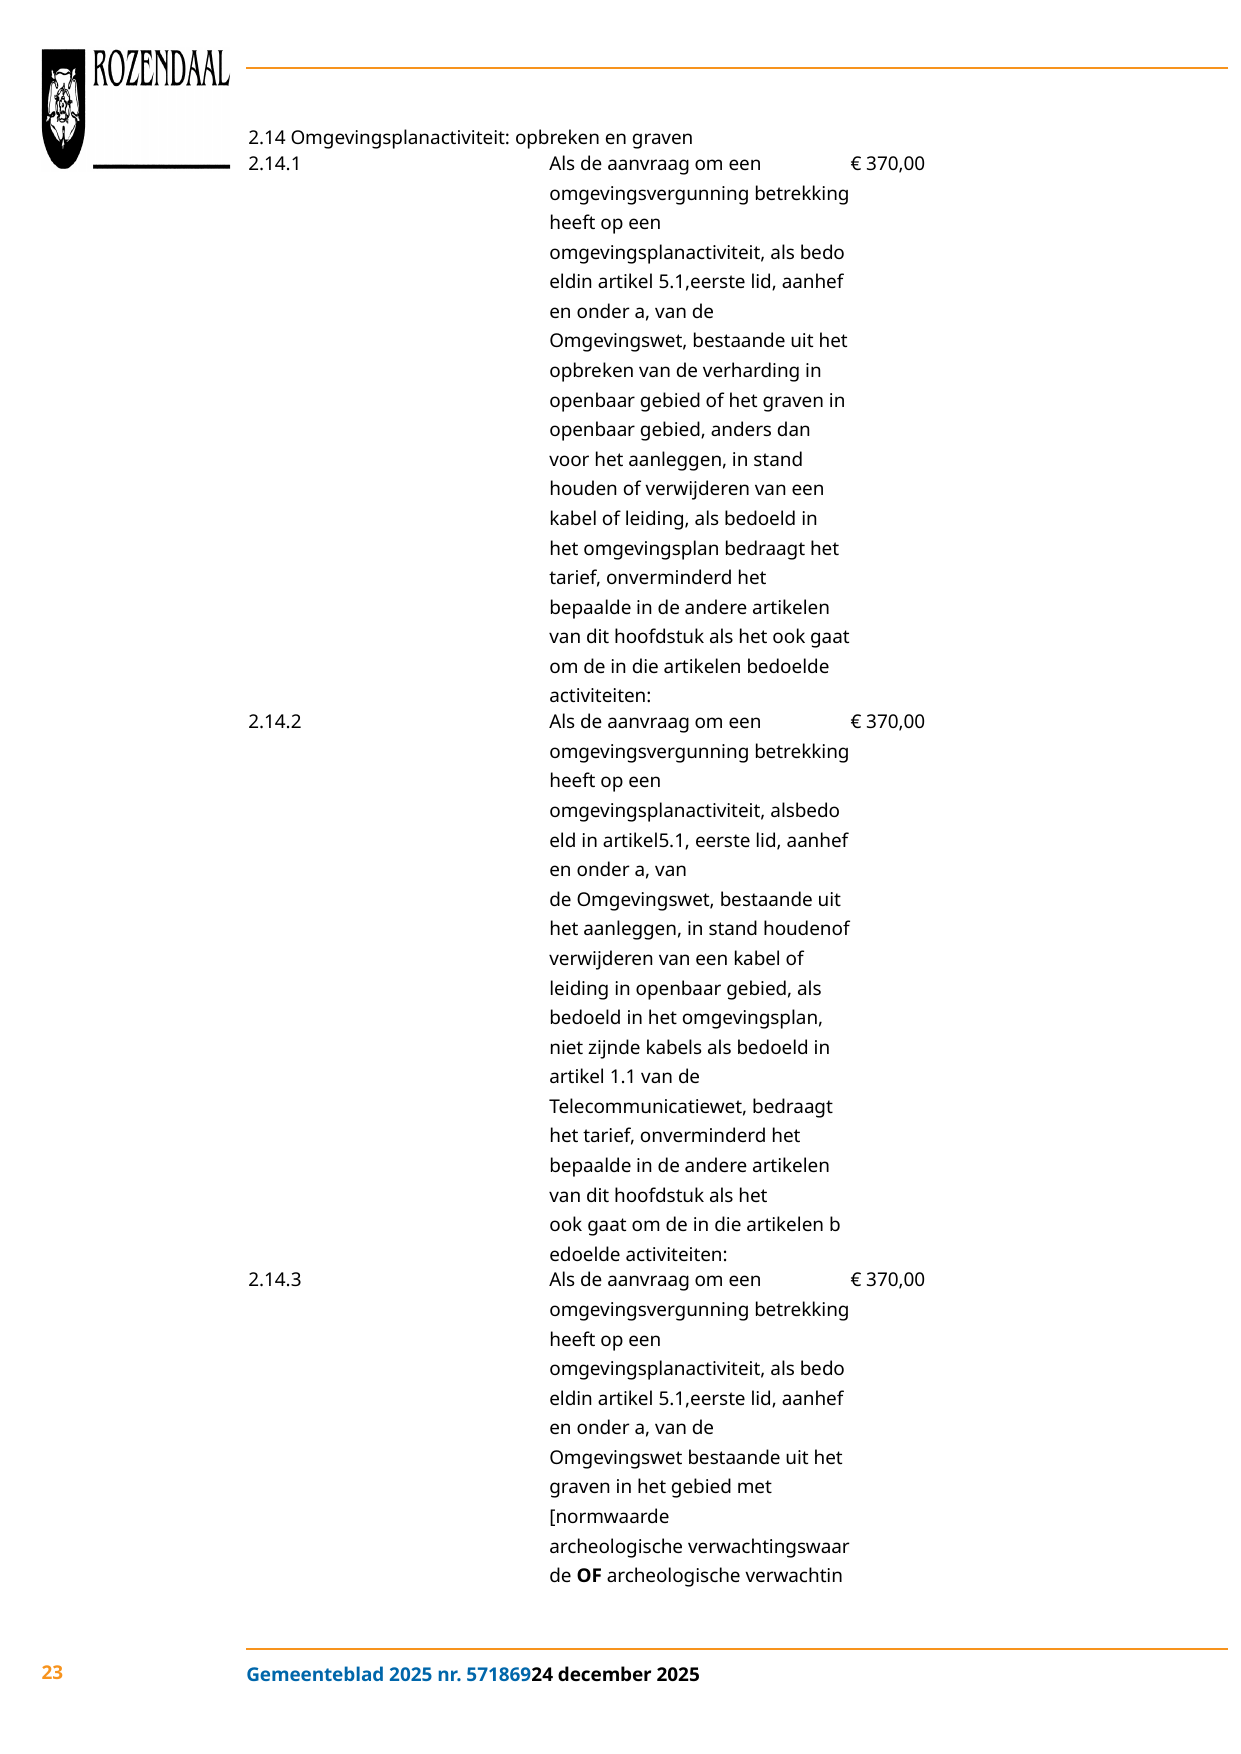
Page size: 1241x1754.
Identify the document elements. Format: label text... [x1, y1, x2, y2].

picture [41, 47, 231, 172]
table_header 2.14 Omgevingsplanactiviteit: opbreken en graven [248, 125, 850, 150]
table_cell € 370,00 [850, 150, 1152, 708]
table_header [850, 125, 1152, 150]
table_cell 2.14.2 [248, 709, 549, 1267]
table_cell 2.14.3 [248, 1267, 549, 1588]
table_cell € 370,00 [850, 1267, 1152, 1588]
table_cell Als de aanvraag om een omgevingsvergunning betrekking heeft op een omgevingsplanactiviteit, als bedoeldin artikel 5.1,eerste lid, aanhefen onder a, van de Omgevingswet bestaande uit het graven in het gebied met [normwaarde archeologische verwachtingswaarde OF archeologische verwachtin [549, 1267, 850, 1588]
table_cell 2.14.1 [248, 150, 549, 708]
table_cell Als de aanvraag om een omgevingsvergunning betrekking heeft op een omgevingsplanactiviteit, als bedoeldin artikel 5.1,eerste lid, aanhefen onder a, van de Omgevingswet, bestaande uit het opbreken van de verharding in openbaar gebied of het graven in openbaar gebied, anders dan voor het aanleggen, in stand houden of verwijderen van een kabel of leiding, als bedoeld in het omgevingsplan bedraagt het tarief, onverminderd het bepaalde in de andere artikelen van dit hoofdstuk als het ook gaat om de in die artikelen bedoelde activiteiten: [549, 150, 850, 708]
table_cell € 370,00 [850, 709, 1152, 1267]
table_cell Als de aanvraag om een omgevingsvergunning betrekking heeft op een omgevingsplanactiviteit, alsbedoeld in artikel5.1, eerste lid, aanhef en onder a, van de Omgevingswet, bestaande uit het aanleggen, in stand houdenof verwijderen van een kabel of leiding in openbaar gebied, als bedoeld in het omgevingsplan, niet zijnde kabels als bedoeld in artikel 1.1 van de Telecommunicatiewet, bedraagt het tarief, onverminderd het bepaalde in de andere artikelen van dit hoofdstuk als het ook gaat om de in die artikelen bedoelde activiteiten: [549, 709, 850, 1267]
